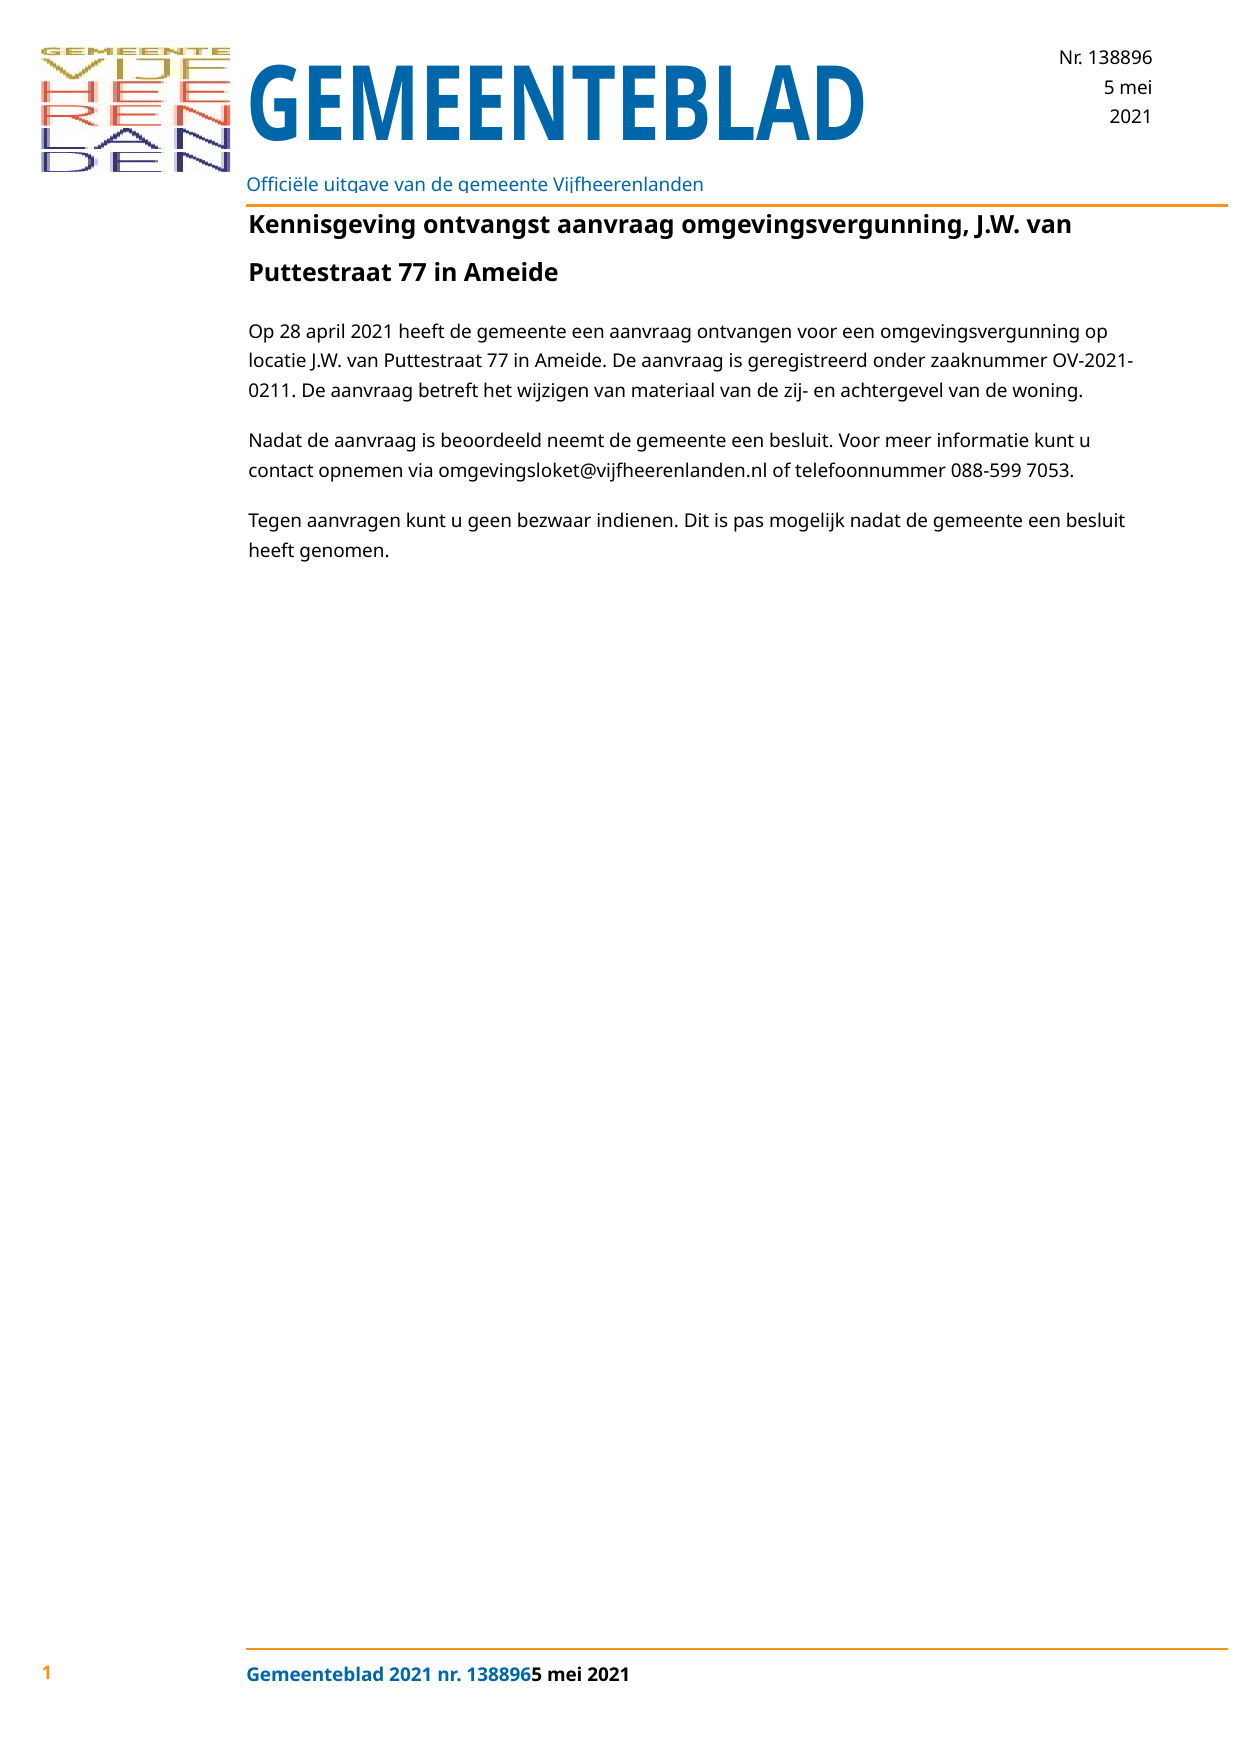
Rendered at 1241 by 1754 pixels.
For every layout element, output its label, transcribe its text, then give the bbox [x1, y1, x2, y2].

picture [41, 47, 231, 172]
text Tegen aanvragen kunt u geen bezwaar indienen. Dit is pas mogelijk nadat de gemeente een besluit heeft genomen. [248, 507, 1152, 563]
text Op 28 april 2021 heeft de gemeente een aanvraag ontvangen voor een omgevingsvergunning op locatie J.W. van Puttestraat 77 in Ameide. De aanvraag is geregistreerd onder zaaknummer OV-2021-0211. De aanvraag betreft het wijzigen van materiaal van de zij- en achtergevel van de woning. [248, 318, 1152, 403]
text Nadat de aanvraag is beoordeeld neemt de gemeente een besluit. Voor meer informatie kunt u contact opnemen via omgevingsloket@vijfheerenlanden.nl of telefoonnummer 088-599 7053. [248, 427, 1152, 483]
text Kennisgeving ontvangst aanvraag omgevingsvergunning, J.W. van Puttestraat 77 in Ameide [248, 207, 1152, 288]
